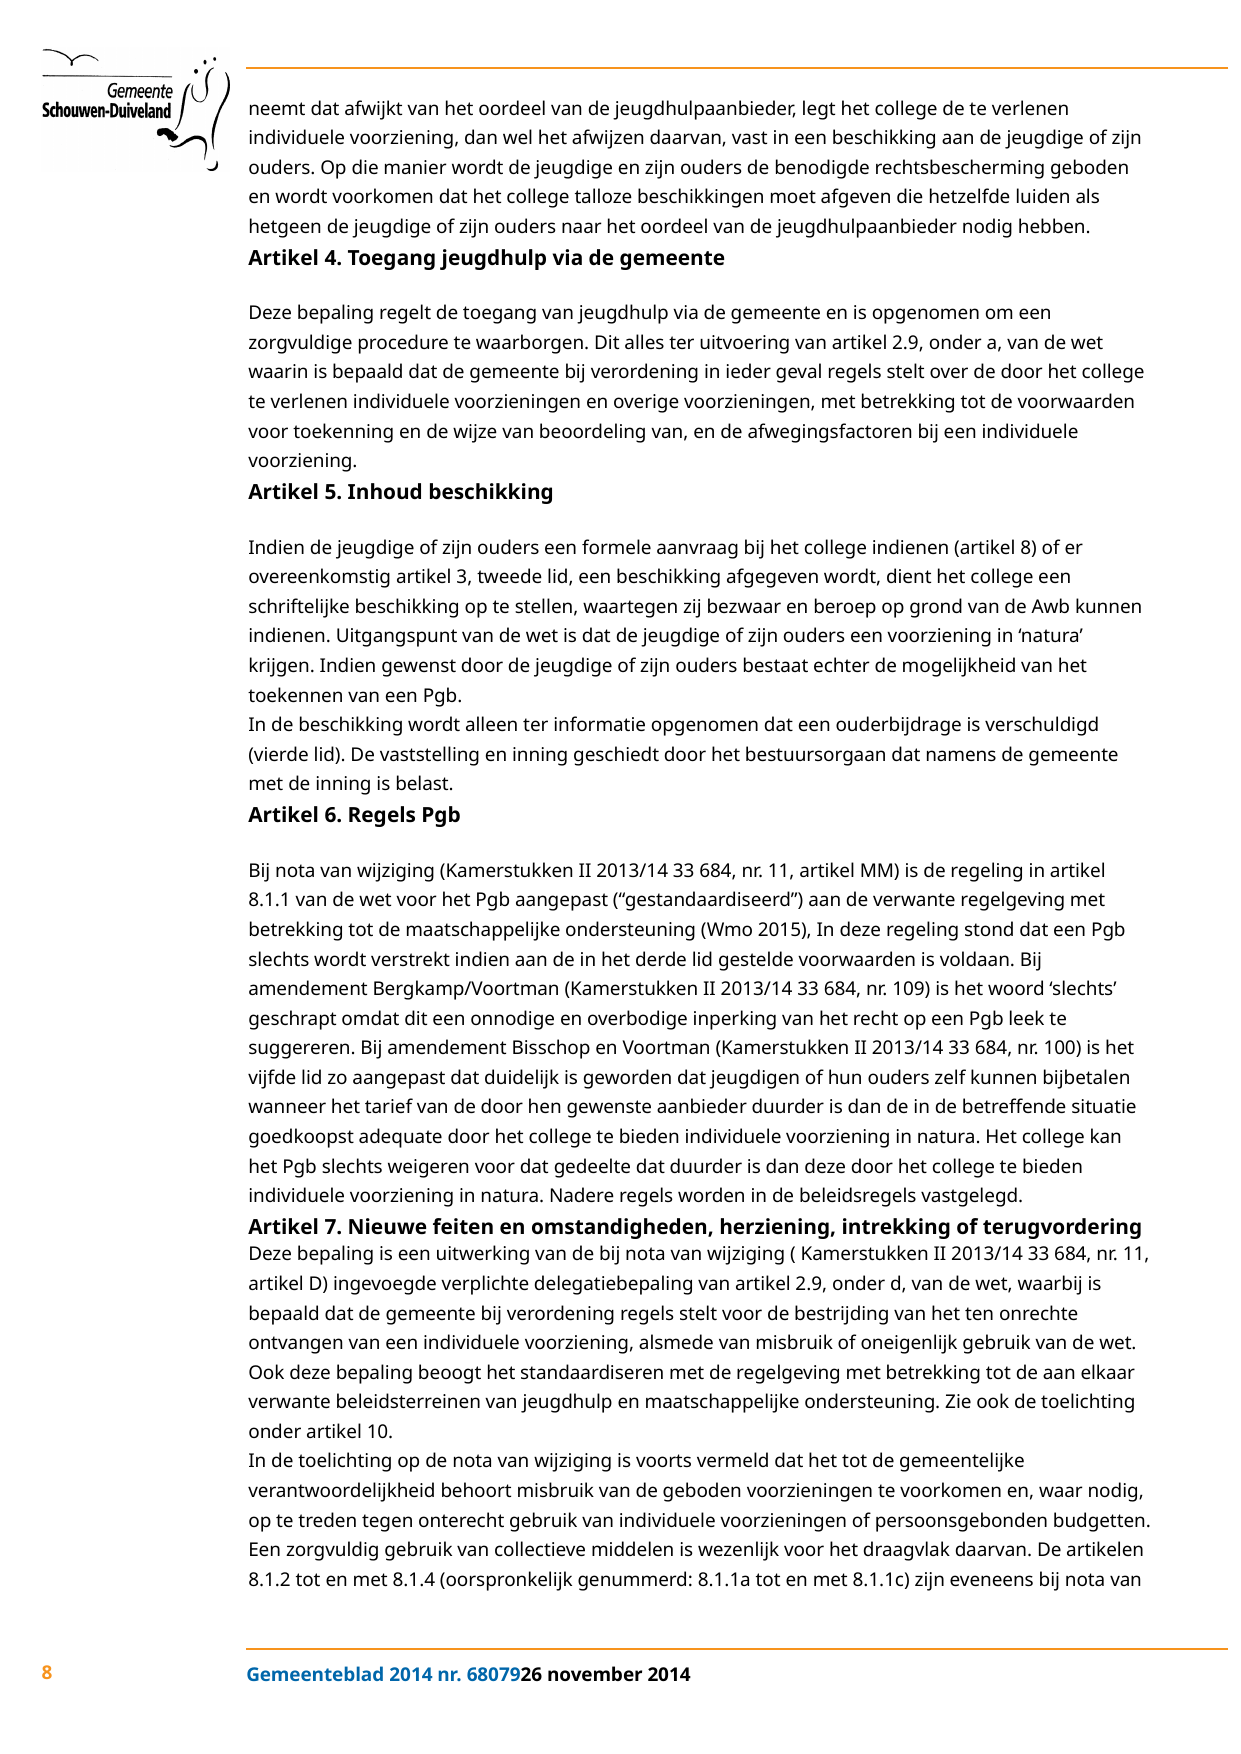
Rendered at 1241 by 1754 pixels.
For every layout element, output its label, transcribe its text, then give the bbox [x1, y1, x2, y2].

text Artikel 4. Toegang jeugdhulp via de gemeente [248, 243, 1152, 271]
text Artikel 7. Nieuwe feiten en omstandigheden, herziening, intrekking of terugvordering [248, 1212, 1152, 1241]
text Artikel 6. Regels Pgb [248, 800, 1152, 829]
text In de beschikking wordt alleen ter informatie opgenomen dat een ouderbijdrage is verschuldigd (vierde lid). De vaststelling en inning geschiedt door het bestuursorgaan dat namens de gemeente met de inning is belast. [248, 711, 1152, 796]
text Deze bepaling regelt de toegang van jeugdhulp via de gemeente en is opgenomen om een zorgvuldige procedure te waarborgen. Dit alles ter uitvoering van artikel 2.9, onder a, van de wet waarin is bepaald dat de gemeente bij verordening in ieder geval regels stelt over de door het college te verlenen individuele voorzieningen en overige voorzieningen, met betrekking tot de voorwaarden voor toekenning en de wijze van beoordeling van, en de afwegingsfactoren bij een individuele voorziening. [248, 299, 1152, 473]
text Deze bepaling is een uitwerking van de bij nota van wijziging ( Kamerstukken II 2013/14 33 684, nr. 11, artikel D) ingevoegde verplichte delegatiebepaling van artikel 2.9, onder d, van de wet, waarbij is bepaald dat de gemeente bij verordening regels stelt voor de bestrijding van het ten onrechte ontvangen van een individuele voorziening, alsmede van misbruik of oneigenlijk gebruik van de wet. Ook deze bepaling beoogt het standaardiseren met de regelgeving met betrekking tot de aan elkaar verwante beleidsterreinen van jeugdhulp en maatschappelijke ondersteuning. Zie ook de toelichting onder artikel 10. [248, 1241, 1152, 1444]
text Bij nota van wijziging (Kamerstukken II 2013/14 33 684, nr. 11, artikel MM) is de regeling in artikel 8.1.1 van de wet voor het Pgb aangepast (“gestandaardiseerd”) aan de verwante regelgeving met betrekking tot de maatschappelijke ondersteuning (Wmo 2015), In deze regeling stond dat een Pgb slechts wordt verstrekt indien aan de in het derde lid gestelde voorwaarden is voldaan. Bij amendement Bergkamp/Voortman (Kamerstukken II 2013/14 33 684, nr. 109) is het woord ‘slechts’ geschrapt omdat dit een onnodige en overbodige inperking van het recht op een Pgb leek te suggereren. Bij amendement Bisschop en Voortman (Kamerstukken II 2013/14 33 684, nr. 100) is het vijfde lid zo aangepast dat duidelijk is geworden dat jeugdigen of hun ouders zelf kunnen bijbetalen wanneer het tarief van de door hen gewenste aanbieder duurder is dan de in de betreffende situatie goedkoopst adequate door het college te bieden individuele voorziening in natura. Het college kan het Pgb slechts weigeren voor dat gedeelte dat duurder is dan deze door het college te bieden individuele voorziening in natura. Nadere regels worden in de beleidsregels vastgelegd. [248, 857, 1152, 1208]
text Artikel 5. Inhoud beschikking [248, 477, 1152, 506]
text In de toelichting op de nota van wijziging is voorts vermeld dat het tot de gemeentelijke verantwoordelijkheid behoort misbruik van de geboden voorzieningen te voorkomen en, waar nodig, op te treden tegen onterecht gebruik van individuele voorzieningen of persoonsgebonden budgetten. Een zorgvuldig gebruik van collectieve middelen is wezenlijk voor het draagvlak daarvan. De artikelen 8.1.2 tot en met 8.1.4 (oorspronkelijk genummerd: 8.1.1a tot en met 8.1.1c) zijn eveneens bij nota van [248, 1448, 1152, 1592]
text Indien de jeugdige of zijn ouders een formele aanvraag bij het college indienen (artikel 8) of er overeenkomstig artikel 3, tweede lid, een beschikking afgegeven wordt, dient het college een schriftelijke beschikking op te stellen, waartegen zij bezwaar en beroep op grond van de Awb kunnen indienen. Uitgangspunt van de wet is dat de jeugdige of zijn ouders een voorziening in ‘natura’ krijgen. Indien gewenst door de jeugdige of zijn ouders bestaat echter de mogelijkheid van het toekennen van een Pgb. [248, 534, 1152, 708]
text neemt dat afwijkt van het oordeel van de jeugdhulpaanbieder, legt het college de te verlenen individuele voorziening, dan wel het afwijzen daarvan, vast in een beschikking aan de jeugdige of zijn ouders. Op die manier wordt de jeugdige en zijn ouders de benodigde rechtsbescherming geboden en wordt voorkomen dat het college talloze beschikkingen moet afgeven die hetzelfde luiden als hetgeen de jeugdige of zijn ouders naar het oordeel van de jeugdhulpaanbieder nodig hebben. [248, 95, 1152, 239]
picture [41, 47, 231, 172]
